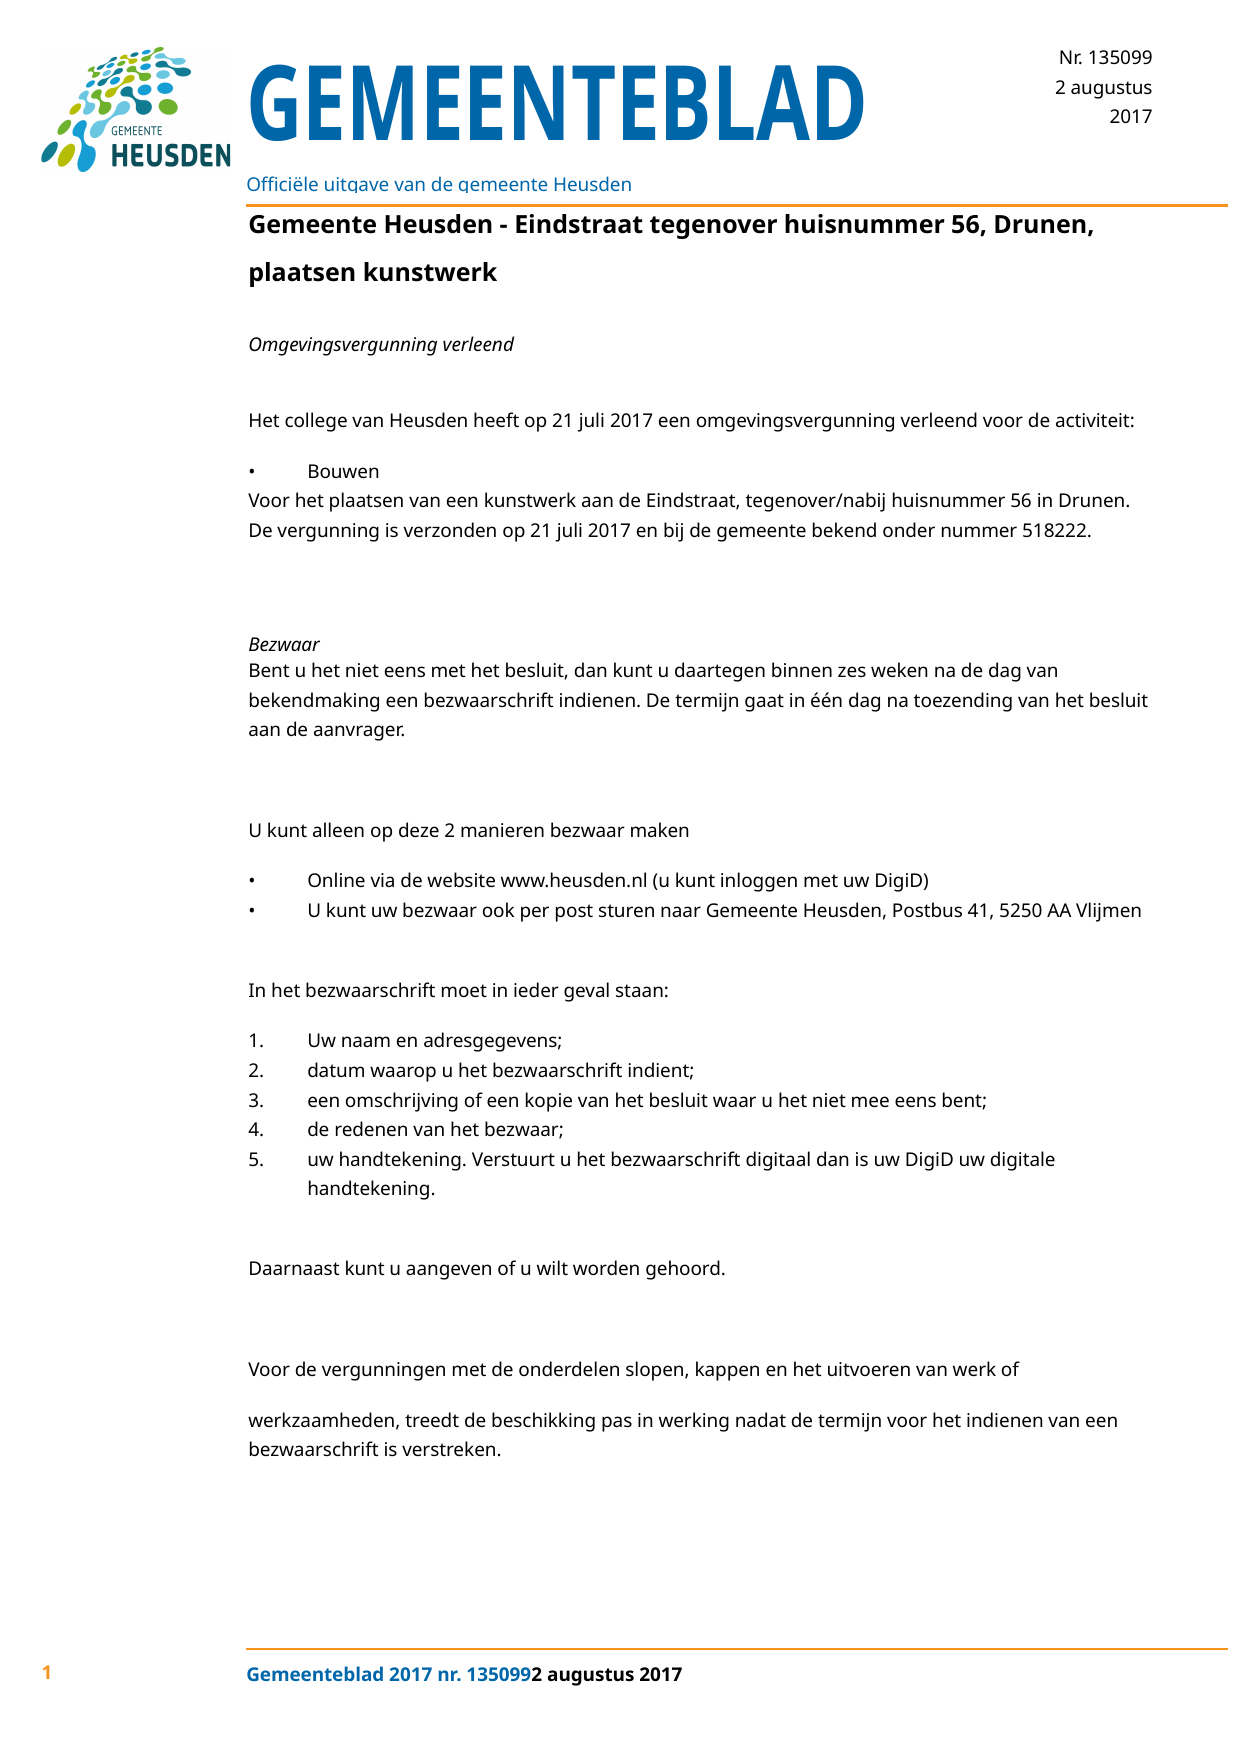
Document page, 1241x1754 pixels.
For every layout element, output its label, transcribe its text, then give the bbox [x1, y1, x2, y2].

picture [41, 47, 231, 172]
list U kunt uw bezwaar ook per post sturen naar Gemeente Heusden, Postbus 41, 5250 AA Vlijmen [248, 897, 1152, 923]
text Voor de vergunningen met de onderdelen slopen, kappen en het uitvoeren van werk of [248, 1356, 1152, 1382]
list Online via de website www.heusden.nl (u kunt inloggen met uw DigiD) [248, 868, 1152, 893]
text Voor het plaatsen van een kunstwerk aan de Eindstraat, tegenover/nabij huisnummer 56 in Drunen. De vergunning is verzonden op 21 juli 2017 en bij de gemeente bekend onder nummer 518222. [248, 488, 1152, 543]
list een omschrijving of een kopie van het besluit waar u het niet mee eens bent; [248, 1087, 1152, 1113]
list datum waarop u het bezwaarschrift indient; [248, 1057, 1152, 1083]
list Bouwen [248, 458, 1152, 484]
text U kunt alleen op deze 2 manieren bezwaar maken [248, 817, 1152, 843]
text Omgevingsvergunning verleend [248, 331, 1152, 357]
text Bent u het niet eens met het besluit, dan kunt u daartegen binnen zes weken na de dag van bekendmaking een bezwaarschrift indienen. De termijn gaat in één dag na toezending van het besluit aan de aanvrager. [248, 657, 1152, 742]
text werkzaamheden, treedt de beschikking pas in werking nadat de termijn voor het indienen van een bezwaarschrift is verstreken. [248, 1407, 1152, 1462]
text In het bezwaarschrift moet in ieder geval staan: [248, 977, 1152, 1003]
text Daarnaast kunt u aangeven of u wilt worden gehoord. [248, 1256, 1152, 1281]
list Uw naam en adresgegevens; [248, 1028, 1152, 1053]
list de redenen van het bezwaar; [248, 1116, 1152, 1142]
text Gemeente Heusden - Eindstraat tegenover huisnummer 56, Drunen, plaatsen kunstwerk [248, 207, 1152, 288]
list uw handtekening. Verstuurt u het bezwaarschrift digitaal dan is uw DigiD uw digitale handtekening. [248, 1146, 1152, 1201]
text Bezwaar [248, 632, 1152, 657]
text Het college van Heusden heeft op 21 juli 2017 een omgevingsvergunning verleend voor de activiteit: [248, 408, 1152, 433]
